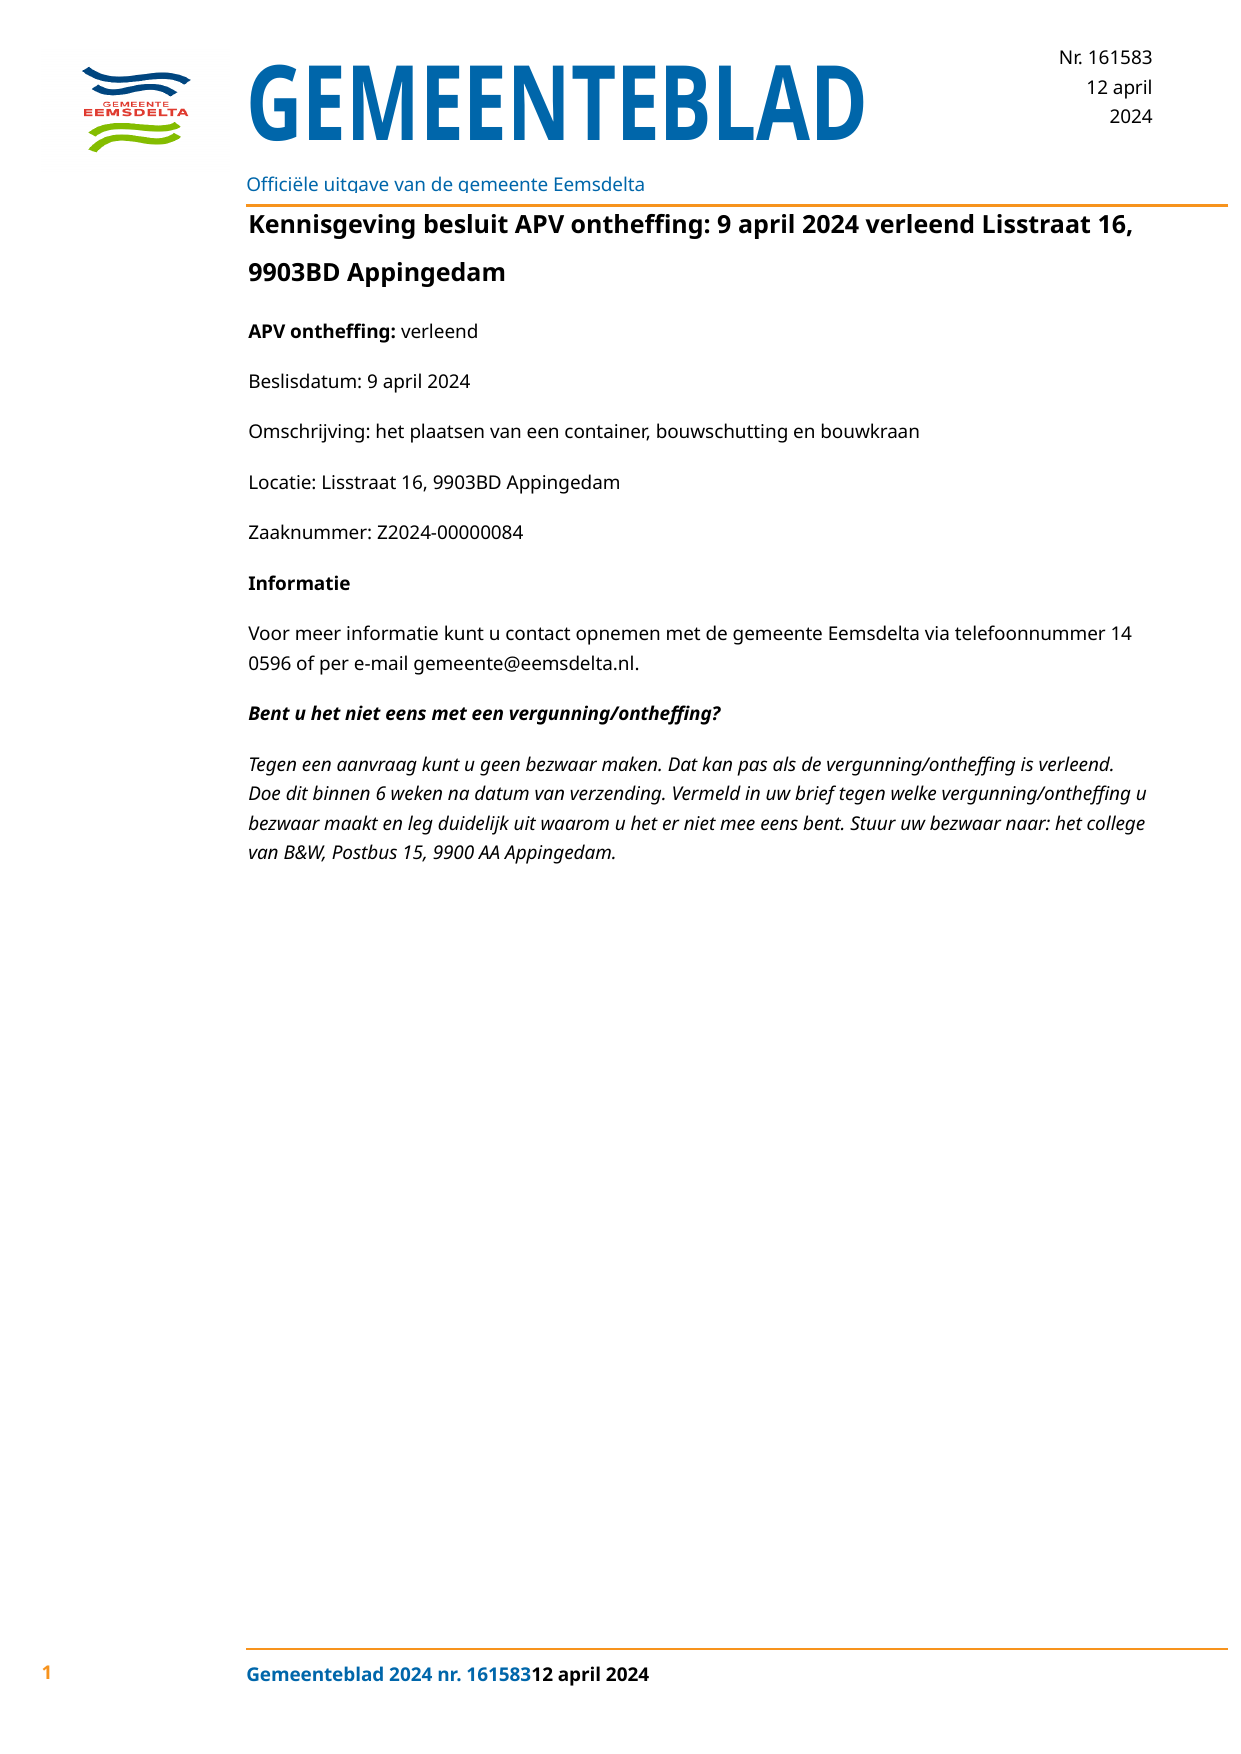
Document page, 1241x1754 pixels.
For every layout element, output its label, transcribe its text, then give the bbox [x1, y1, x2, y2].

text Zaaknummer: Z2024-00000084 [248, 519, 1152, 545]
text Voor meer informatie kunt u contact opnemen met de gemeente Eemsdelta via telefoonnummer 14 0596 of per e-mail gemeente@eemsdelta.nl. [248, 620, 1152, 676]
text APV ontheffing: verleend [248, 318, 1152, 344]
picture [41, 47, 231, 172]
text Bent u het niet eens met een vergunning/ontheffing? [248, 700, 1152, 726]
text Kennisgeving besluit APV ontheffing: 9 april 2024 verleend Lisstraat 16, 9903BD Appingedam [248, 207, 1152, 288]
text Tegen een aanvraag kunt u geen bezwaar maken. Dat kan pas als de vergunning/ontheffing is verleend. Doe dit binnen 6 weken na datum van verzending. Vermeld in uw brief tegen welke vergunning/ontheffing u bezwaar maakt en leg duidelijk uit waarom u het er niet mee eens bent. Stuur uw bezwaar naar: het college van B&W, Postbus 15, 9900 AA Appingedam. [248, 751, 1152, 865]
text Informatie [248, 570, 1152, 596]
text Omschrijving: het plaatsen van een container, bouwschutting en bouwkraan [248, 419, 1152, 444]
text Locatie: Lisstraat 16, 9903BD Appingedam [248, 469, 1152, 495]
text Beslisdatum: 9 april 2024 [248, 368, 1152, 394]
